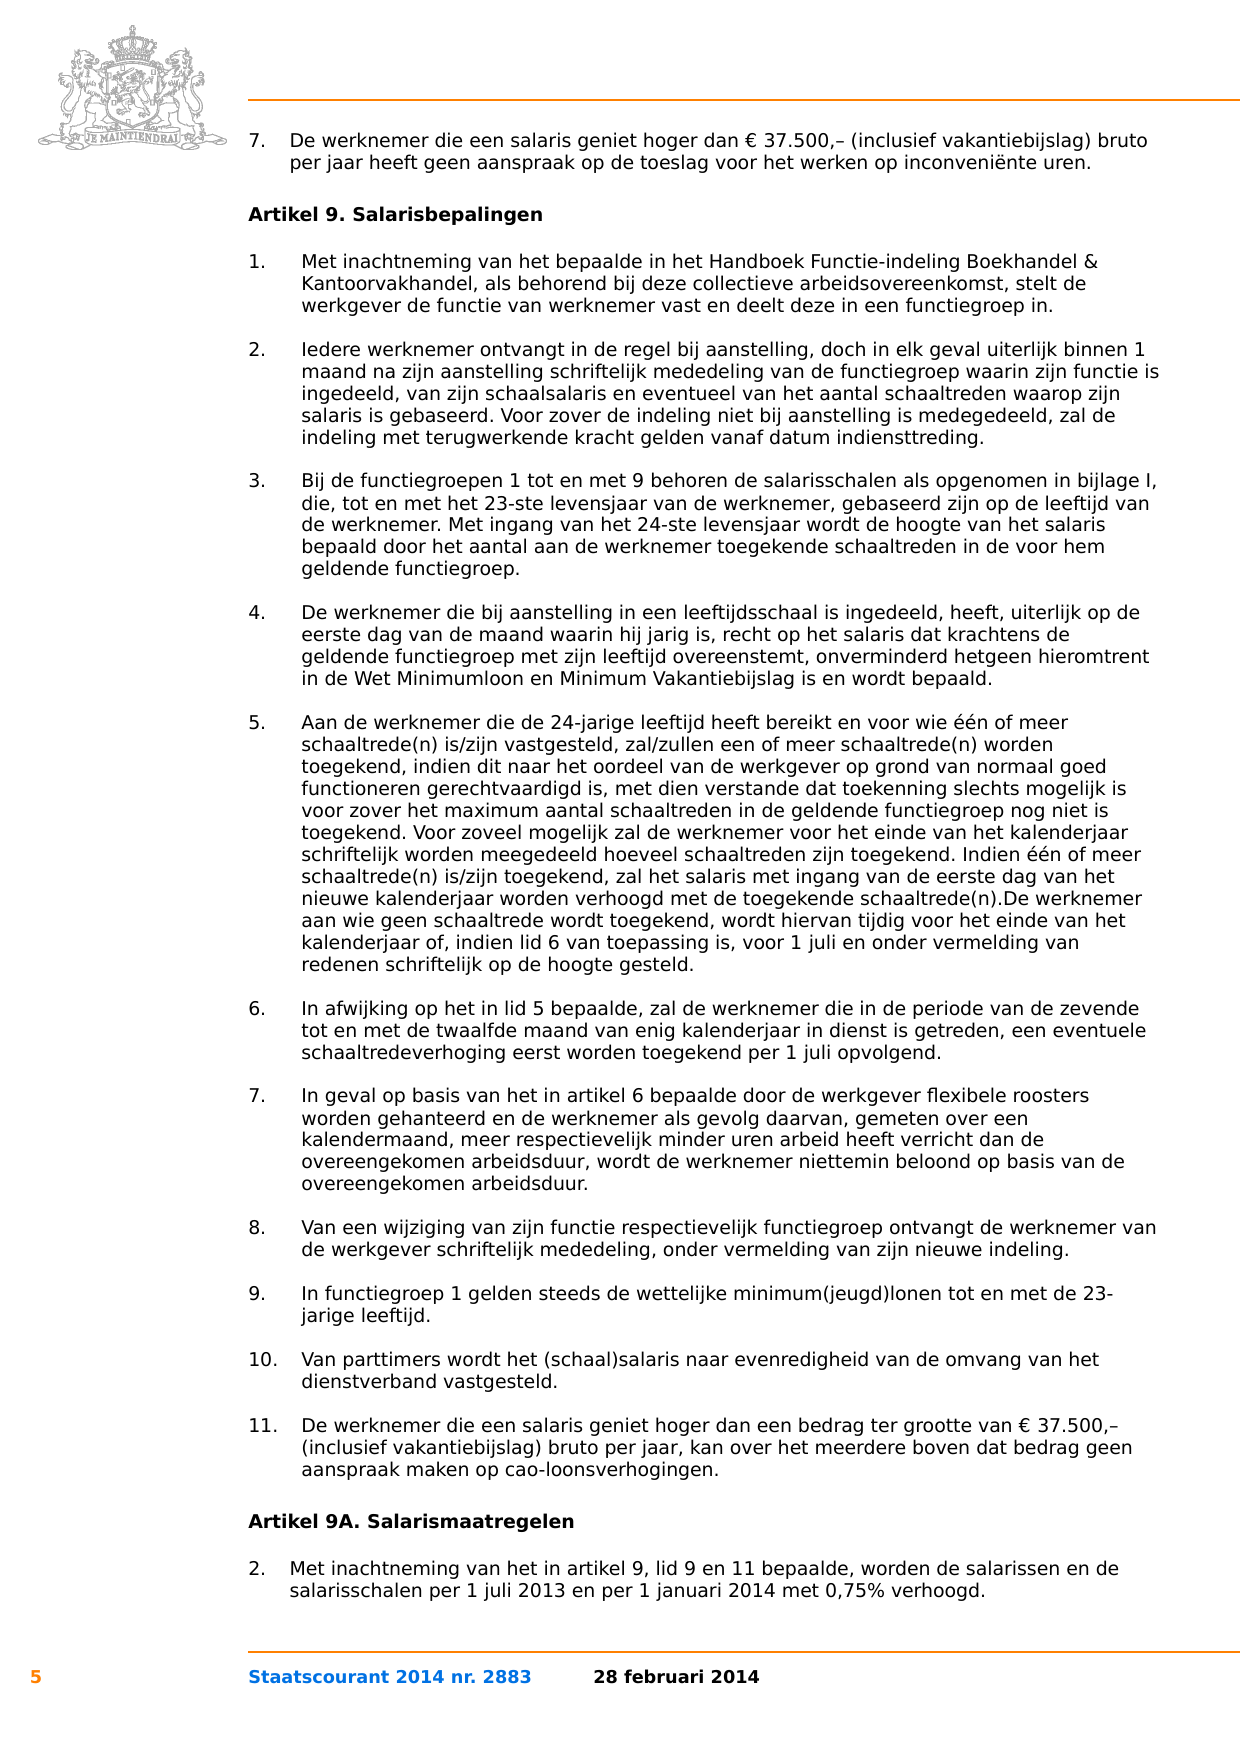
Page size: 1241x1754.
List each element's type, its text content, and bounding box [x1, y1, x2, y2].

text 8. Van een wijziging van zijn functie respectievelijk functiegroep ontvangt de werknemer van de werkgever schriftelijk mededeling, onder vermelding van zijn nieuwe indeling. [248, 1217, 1163, 1261]
text 2. Iedere werknemer ontvangt in de regel bij aanstelling, doch in elk geval uiterlijk binnen 1 maand na zijn aanstelling schriftelijk mededeling van de functiegroep waarin zijn functie is ingedeeld, van zijn schaalsalaris en eventueel van het aantal schaaltreden waarop zijn salaris is gebaseerd. Voor zover de indeling niet bij aanstelling is medegedeeld, zal de indeling met terugwerkende kracht gelden vanaf datum indiensttreding. [248, 339, 1163, 448]
text 9. In functiegroep 1 gelden steeds de wettelijke minimum(jeugd)lonen tot en met de 23-jarige leeftijd. [248, 1283, 1163, 1327]
subtitle Artikel 9. Salarisbepalingen [248, 204, 1163, 226]
subtitle Artikel 9A. Salarismaatregelen [248, 1511, 1163, 1533]
text 7. De werknemer die een salaris geniet hoger dan € 37.500,– (inclusief vakantiebijslag) bruto per jaar heeft geen aanspraak op de toeslag voor het werken op inconveniënte uren. [248, 130, 1163, 174]
text 3. Bij de functiegroepen 1 tot en met 9 behoren de salarisschalen als opgenomen in bijlage I, die, tot en met het 23-ste levensjaar van de werknemer, gebaseerd zijn op de leeftijd van de werknemer. Met ingang van het 24-ste levensjaar wordt de hoogte van het salaris bepaald door het aantal aan de werknemer toegekende schaaltreden in de voor hem geldende functiegroep. [248, 470, 1163, 580]
text 7. In geval op basis van het in artikel 6 bepaalde door de werkgever flexibele roosters worden gehanteerd en de werknemer als gevolg daarvan, gemeten over een kalendermaand, meer respectievelijk minder uren arbeid heeft verricht dan de overeengekomen arbeidsduur, wordt de werknemer niettemin beloond op basis van de overeengekomen arbeidsduur. [248, 1085, 1163, 1195]
text 5. Aan de werknemer die de 24-jarige leeftijd heeft bereikt en voor wie één of meer schaaltrede(n) is/zijn vastgesteld, zal/zullen een of meer schaaltrede(n) worden toegekend, indien dit naar het oordeel van de werkgever op grond van normaal goed functioneren gerechtvaardigd is, met dien verstande dat toekenning slechts mogelijk is voor zover het maximum aantal schaaltreden in de geldende functiegroep nog niet is toegekend. Voor zoveel mogelijk zal de werknemer voor het einde van het kalenderjaar schriftelijk worden meegedeeld hoeveel schaaltreden zijn toegekend. Indien één of meer schaaltrede(n) is/zijn toegekend, zal het salaris met ingang van de eerste dag van het nieuwe kalenderjaar worden verhoogd met de toegekende schaaltrede(n).De werknemer aan wie geen schaaltrede wordt toegekend, wordt hiervan tijdig voor het einde van het kalenderjaar of, indien lid 6 van toepassing is, voor 1 juli en onder vermelding van redenen schriftelijk op de hoogte gesteld. [248, 712, 1163, 976]
picture [38, 25, 227, 150]
text 10. Van parttimers wordt het (schaal)salaris naar evenredigheid van de omvang van het dienstverband vastgesteld. [248, 1349, 1163, 1393]
text 2. Met inachtneming van het in artikel 9, lid 9 en 11 bepaalde, worden de salarissen en de salarisschalen per 1 juli 2013 en per 1 januari 2014 met 0,75% verhoogd. [248, 1558, 1163, 1602]
text 4. De werknemer die bij aanstelling in een leeftijdsschaal is ingedeeld, heeft, uiterlijk op de eerste dag van de maand waarin hij jarig is, recht op het salaris dat krachtens de geldende functiegroep met zijn leeftijd overeenstemt, onverminderd hetgeen hieromtrent in de Wet Minimumloon en Minimum Vakantiebijslag is en wordt bepaald. [248, 602, 1163, 690]
text 1. Met inachtneming van het bepaalde in het Handboek Functie-indeling Boekhandel & Kantoorvakhandel, als behorend bij deze collectieve arbeidsovereenkomst, stelt de werkgever de functie van werknemer vast en deelt deze in een functiegroep in. [248, 251, 1163, 317]
text 6. In afwijking op het in lid 5 bepaalde, zal de werknemer die in de periode van de zevende tot en met de twaalfde maand van enig kalenderjaar in dienst is getreden, een eventuele schaaltredeverhoging eerst worden toegekend per 1 juli opvolgend. [248, 998, 1163, 1063]
text 11. De werknemer die een salaris geniet hoger dan een bedrag ter grootte van € 37.500,– (inclusief vakantiebijslag) bruto per jaar, kan over het meerdere boven dat bedrag geen aanspraak maken op cao-loonsverhogingen. [248, 1415, 1163, 1481]
